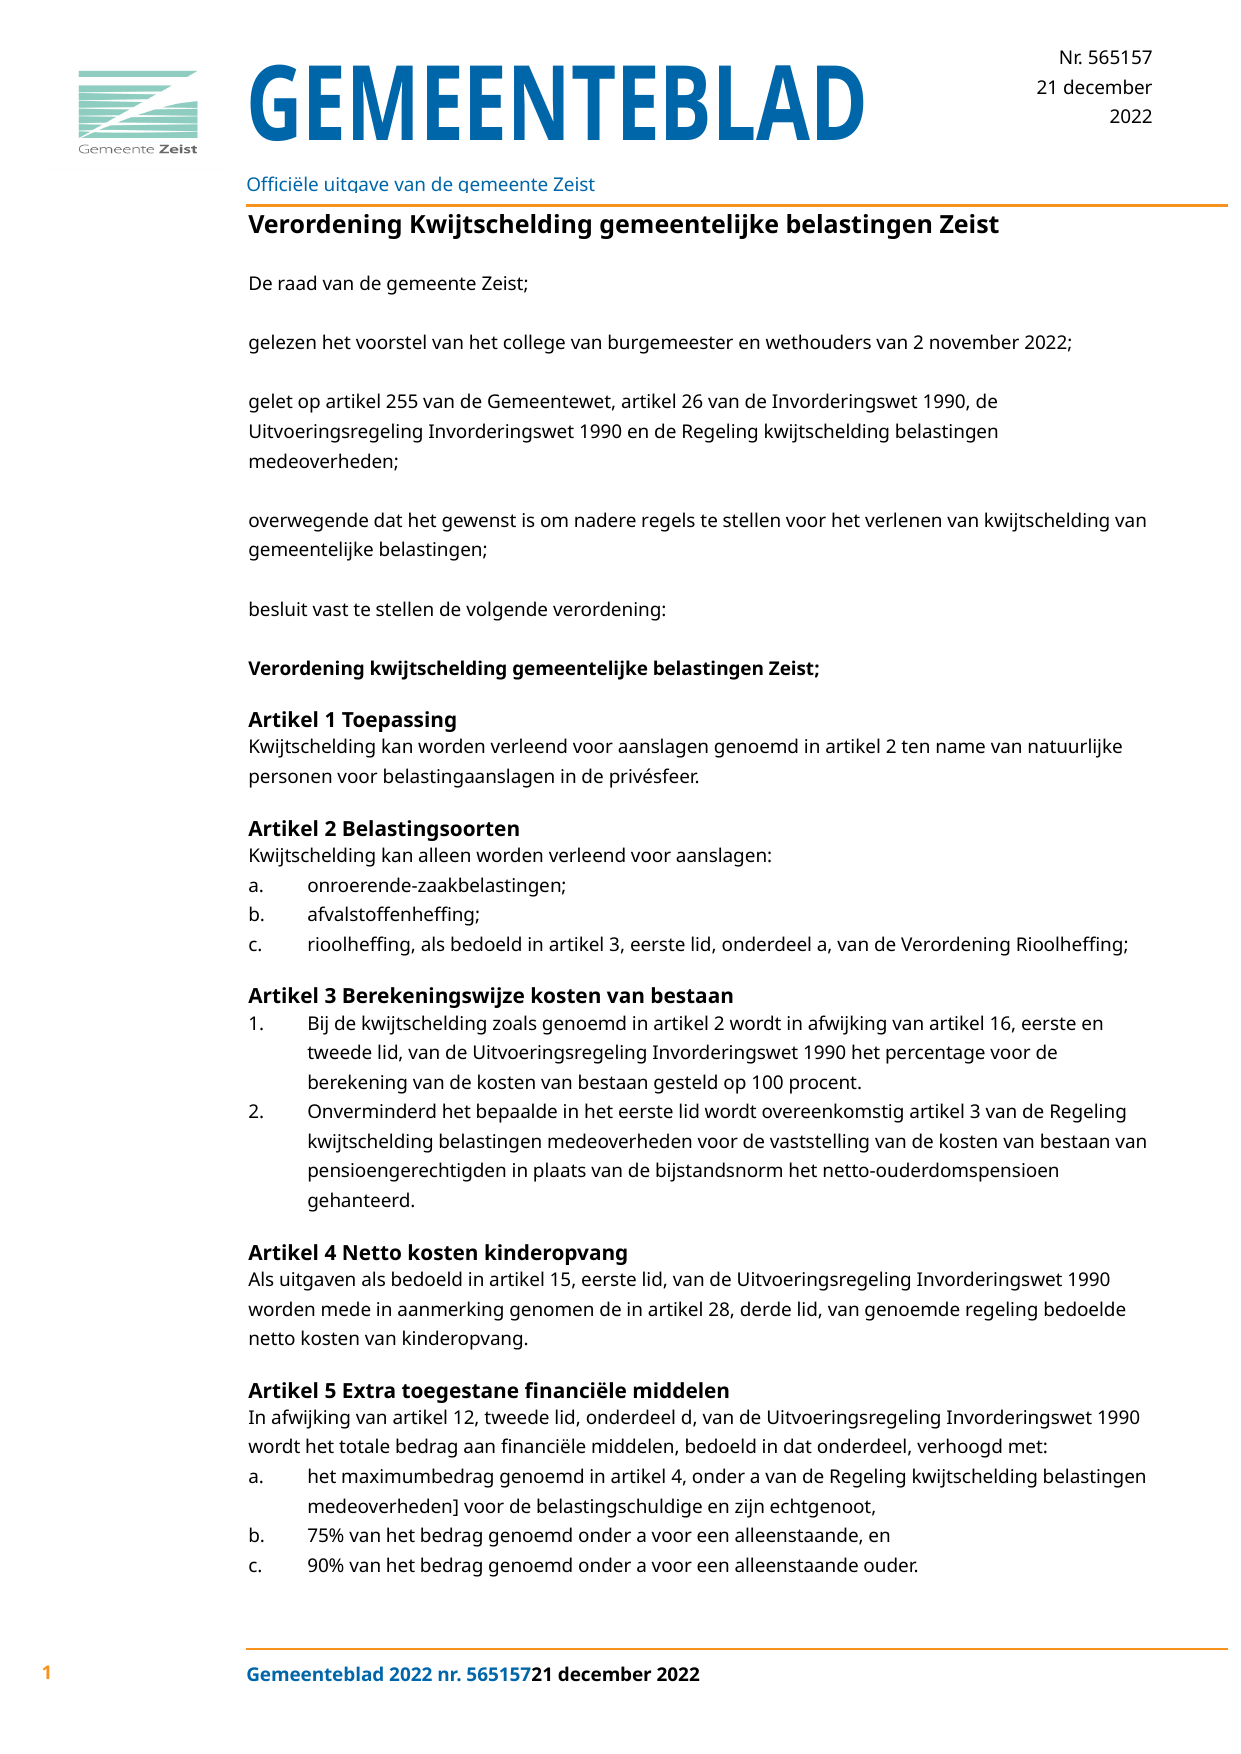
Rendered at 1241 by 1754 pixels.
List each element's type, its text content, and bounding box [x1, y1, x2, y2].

text besluit vast te stellen de volgende verordening: [248, 596, 1152, 621]
text Kwijtschelding kan alleen worden verleend voor aanslagen: [248, 842, 1152, 868]
text overwegende dat het gewenst is om nadere regels te stellen voor het verlenen van kwijtschelding van gemeentelijke belastingen; [248, 507, 1152, 562]
list het maximumbedrag genoemd in artikel 4, onder a van de Regeling kwijtschelding belastingen medeoverheden] voor de belastingschuldige en zijn echtgenoot, [248, 1463, 1152, 1519]
text gelet op artikel 255 van de Gemeentewet, artikel 26 van de Invorderingswet 1990, de Uitvoeringsregeling Invorderingswet 1990 en de Regeling kwijtschelding belastingen medeoverheden; [248, 389, 1152, 473]
text Verordening Kwijtschelding gemeentelijke belastingen Zeist [248, 207, 1152, 241]
list Bij de kwijtschelding zoals genoemd in artikel 2 wordt in afwijking van artikel 16, eerste en tweede lid, van de Uitvoeringsregeling Invorderingswet 1990 het percentage voor de berekening van de kosten van bestaan gesteld op 100 procent. [248, 1010, 1152, 1095]
list 90% van het bedrag genoemd onder a voor een alleenstaande ouder. [248, 1552, 1152, 1578]
list Onverminderd het bepaalde in het eerste lid wordt overeenkomstig artikel 3 van de Regeling kwijtschelding belastingen medeoverheden voor de vaststelling van de kosten van bestaan van pensioengerechtigden in plaats van de bijstandsnorm het netto-ouderdomspensioen gehanteerd. [248, 1098, 1152, 1213]
list onroerende-zaakbelastingen; [248, 872, 1152, 897]
text De raad van de gemeente Zeist; [248, 270, 1152, 296]
picture [41, 47, 231, 172]
list 75% van het bedrag genoemd onder a voor een alleenstaande, en [248, 1522, 1152, 1548]
text Artikel 3 Berekeningswijze kosten van bestaan [248, 981, 1152, 1010]
text Als uitgaven als bedoeld in artikel 15, eerste lid, van de Uitvoeringsregeling Invorderingswet 1990 worden mede in aanmerking genomen de in artikel 28, derde lid, van genoemde regeling bedoelde netto kosten van kinderopvang. [248, 1266, 1152, 1351]
list afvalstoffenheffing; [248, 901, 1152, 927]
text Artikel 5 Extra toegestane financiële middelen [248, 1376, 1152, 1404]
text gelezen het voorstel van het college van burgemeester en wethouders van 2 november 2022; [248, 329, 1152, 355]
list rioolheffing, als bedoeld in artikel 3, eerste lid, onderdeel a, van de Verordening Rioolheffing; [248, 931, 1152, 957]
text Artikel 2 Belastingsoorten [248, 814, 1152, 842]
text Verordening kwijtschelding gemeentelijke belastingen Zeist; [248, 655, 1152, 681]
text In afwijking van artikel 12, tweede lid, onderdeel d, van de Uitvoeringsregeling Invorderingswet 1990 wordt het totale bedrag aan financiële middelen, bedoeld in dat onderdeel, verhoogd met: [248, 1404, 1152, 1459]
text Artikel 1 Toepassing [248, 705, 1152, 734]
text Kwijtschelding kan worden verleend voor aanslagen genoemd in artikel 2 ten name van natuurlijke personen voor belastingaanslagen in de privésfeer. [248, 734, 1152, 789]
text Artikel 4 Netto kosten kinderopvang [248, 1238, 1152, 1266]
